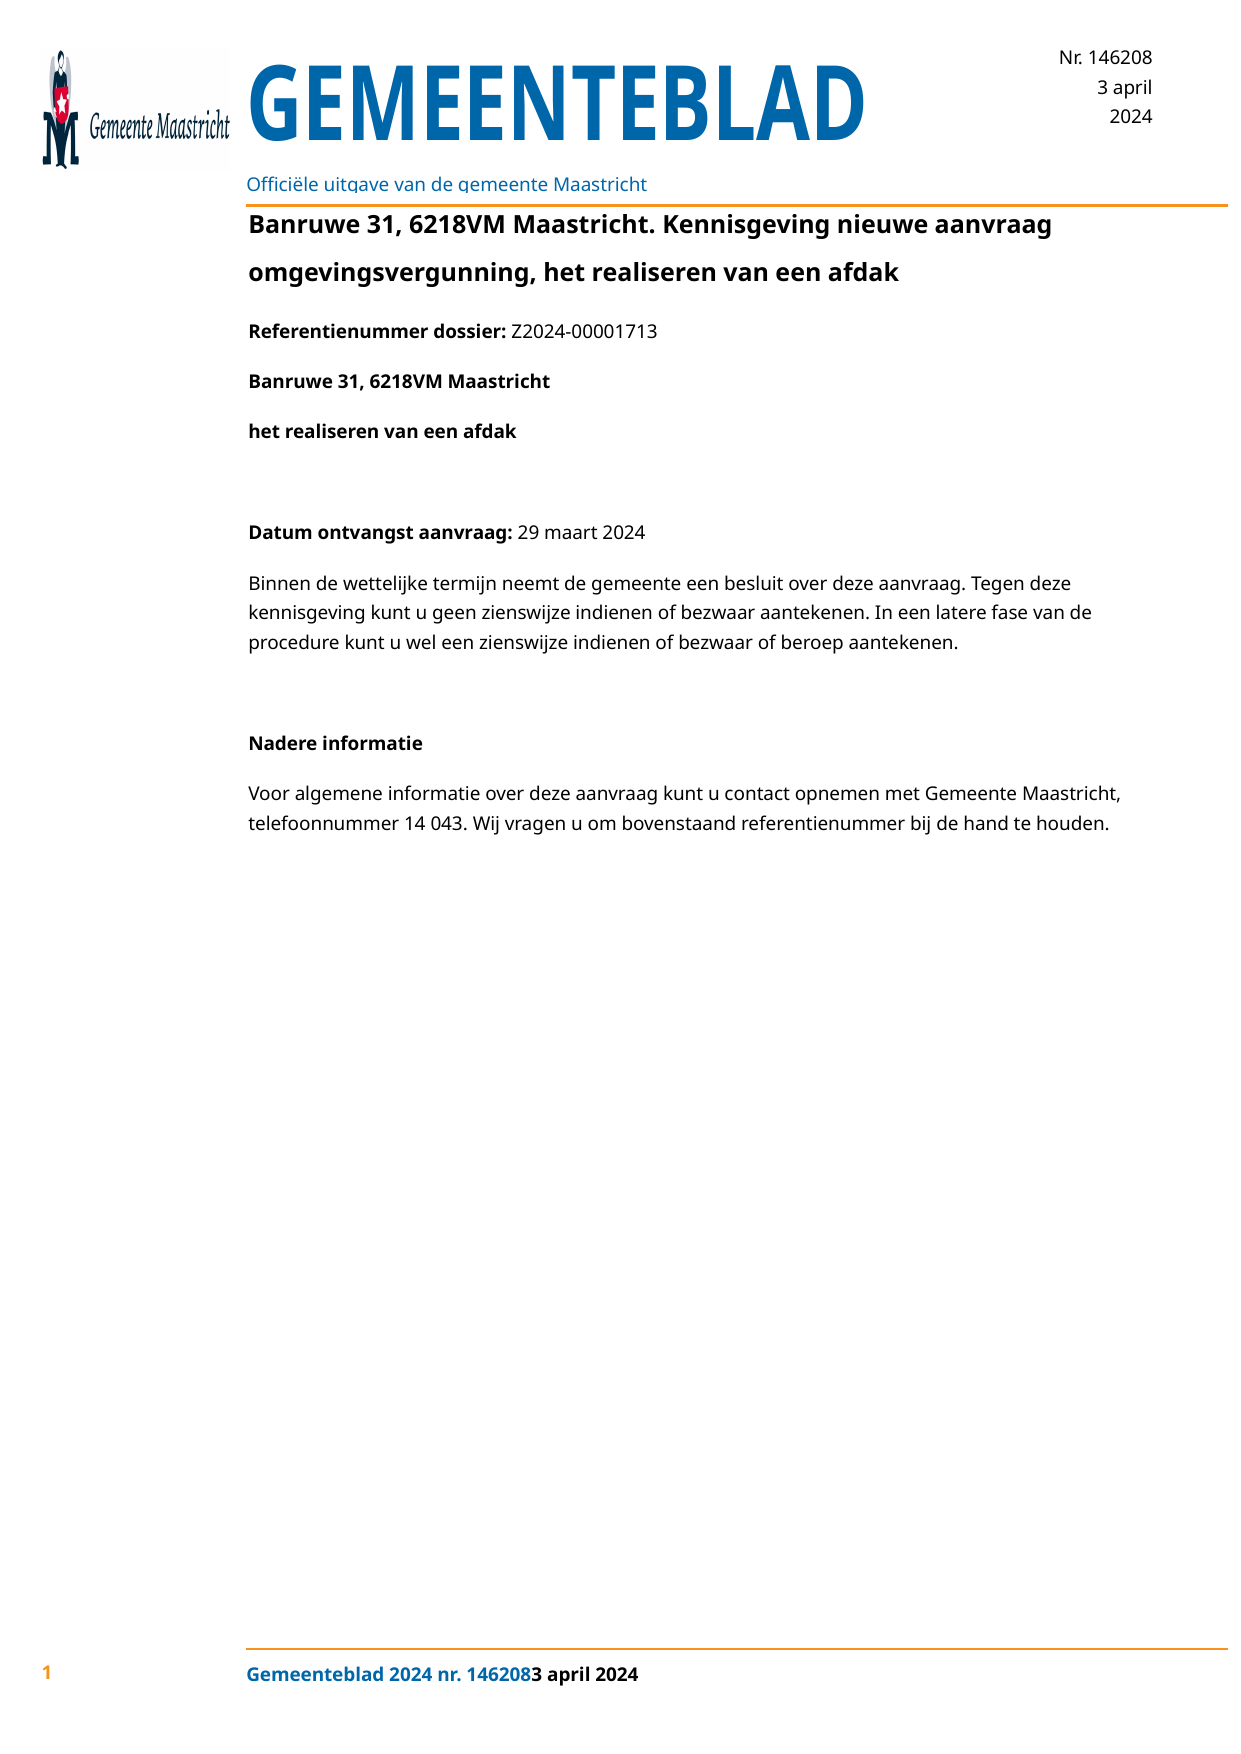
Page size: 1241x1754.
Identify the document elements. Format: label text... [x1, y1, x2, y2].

text Voor algemene informatie over deze aanvraag kunt u contact opnemen met Gemeente Maastricht, telefoonnummer 14 043. Wij vragen u om bovenstaand referentienummer bij de hand te houden. [248, 780, 1152, 836]
text Referentienummer dossier: Z2024-00001713 [248, 318, 1152, 344]
text Binnen de wettelijke termijn neemt de gemeente een besluit over deze aanvraag. Tegen deze kennisgeving kunt u geen zienswijze indienen of bezwaar aantekenen. In een latere fase van de procedure kunt u wel een zienswijze indienen of bezwaar of beroep aantekenen. [248, 570, 1152, 655]
picture [41, 47, 231, 172]
text Banruwe 31, 6218VM Maastricht [248, 368, 1152, 394]
text Nadere informatie [248, 730, 1152, 756]
text het realiseren van een afdak [248, 419, 1152, 444]
text Banruwe 31, 6218VM Maastricht. Kennisgeving nieuwe aanvraag omgevingsvergunning, het realiseren van een afdak [248, 207, 1152, 288]
text Datum ontvangst aanvraag: 29 maart 2024 [248, 519, 1152, 545]
